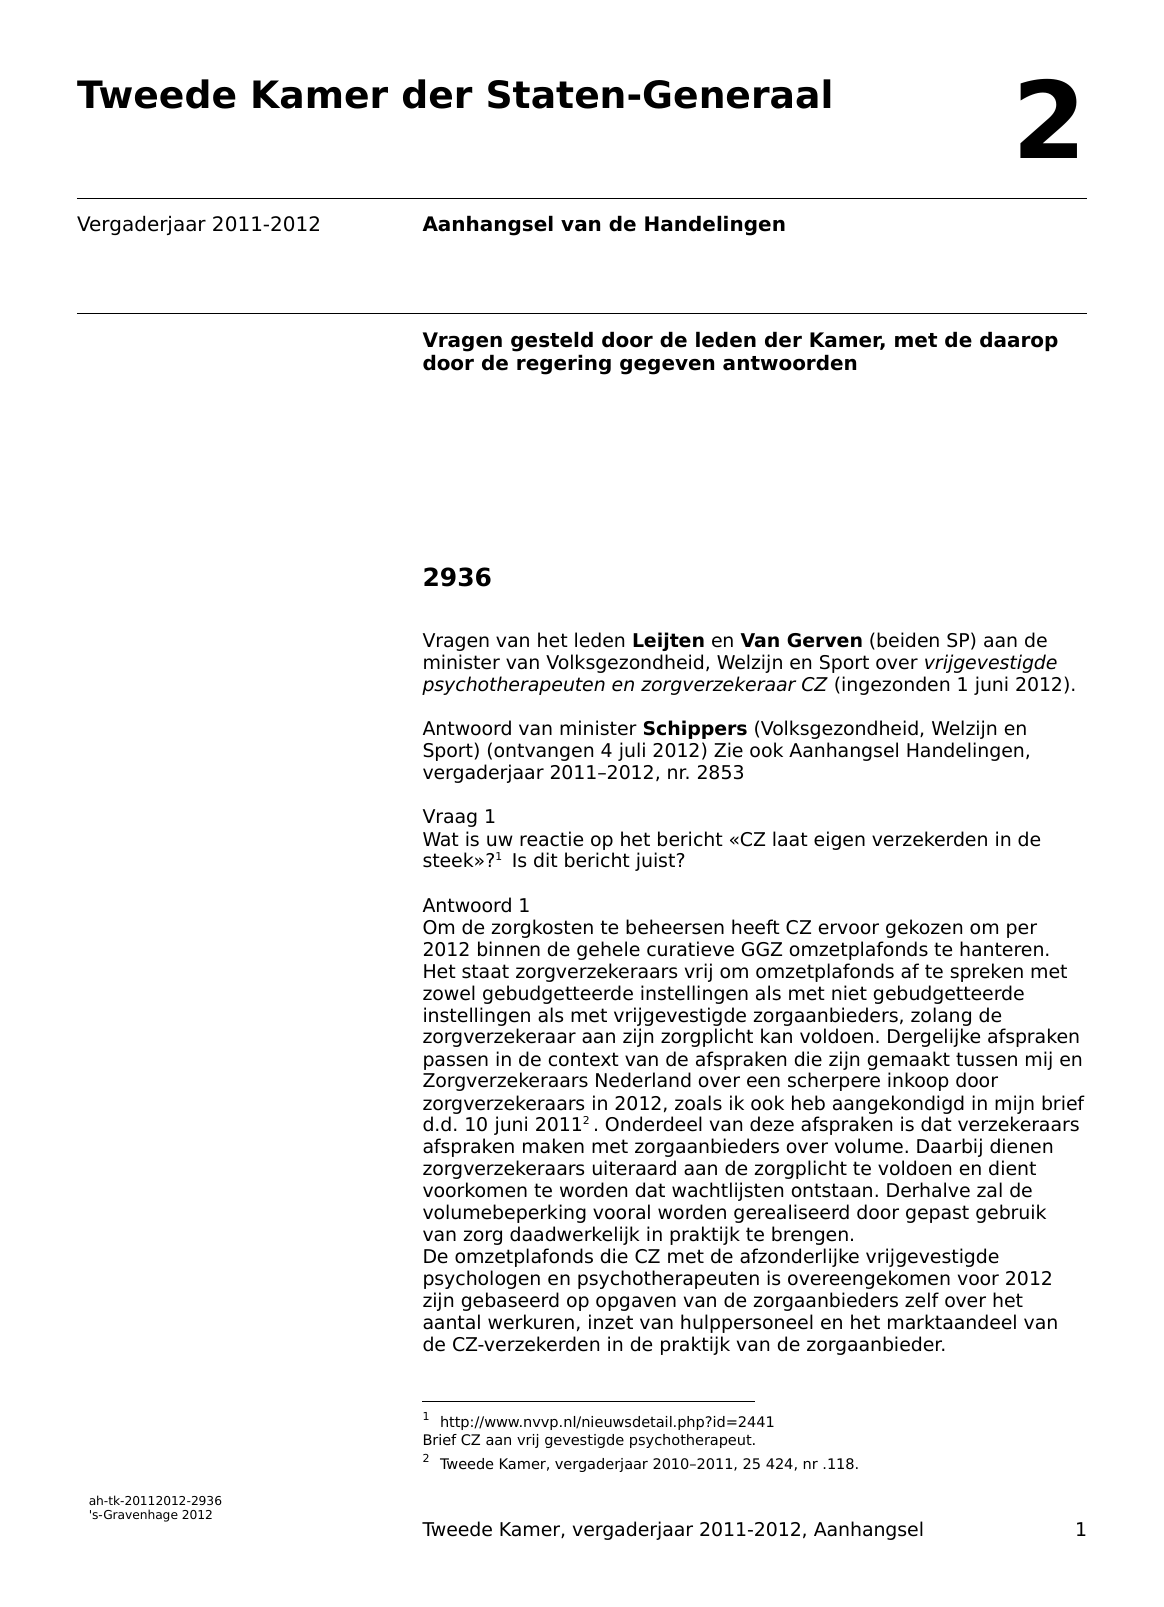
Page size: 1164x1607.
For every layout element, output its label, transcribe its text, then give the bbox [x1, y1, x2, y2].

text Vragen van het leden Leijten en Van Gerven (beiden SP) aan de minister van Volksgezondheid, Welzijn en Sport over vrijgevestigde psychotherapeuten en zorgverzekeraar CZ (ingezonden 1 juni 2012). [422, 630, 1087, 696]
text Tweede Kamer, vergaderjaar 2010–2011, 25 424, nr .118. [422, 1452, 1087, 1474]
text 's-Gravenhage 2012 [88, 1508, 323, 1522]
text Antwoord van minister Schippers (Volksgezondheid, Welzijn en Sport) (ontvangen 4 juli 2012) Zie ook Aanhangsel Handelingen, vergaderjaar 2011–2012, nr. 2853 [422, 718, 1087, 784]
text Wat is uw reactie op het bericht «CZ laat eigen verzekerden in de steek»? Is dit bericht juist? [422, 828, 1087, 872]
table_header 2 [886, 59, 1087, 198]
text Om de zorgkosten te beheersen heeft CZ ervoor gekozen om per 2012 binnen de gehele curatieve GGZ omzetplafonds te hanteren. Het staat zorgverzekeraars vrij om omzetplafonds af te spreken met zowel gebudgetteerde instellingen als met niet gebudgetteerde instellingen als met vrijgevestigde zorgaanbieders, zolang de zorgverzekeraar aan zijn zorgplicht kan voldoen. Dergelijke afspraken passen in de context van de afspraken die zijn gemaakt tussen mij en Zorgverzekeraars Nederland over een scherpere inkoop door zorgverzekeraars in 2012, zoals ik ook heb aangekondigd in mijn brief d.d. 10 juni 2011. Onderdeel van deze afspraken is dat verzekeraars afspraken maken met zorgaanbieders over volume. Daarbij dienen zorgverzekeraars uiteraard aan de zorgplicht te voldoen en dient voorkomen te worden dat wachtlijsten ontstaan. Derhalve zal de volumebeperking vooral worden gerealiseerd door gepast gebruik van zorg daadwerkelijk in praktijk te brengen. [422, 917, 1087, 1246]
table_cell [77, 314, 422, 375]
text Brief CZ aan vrij gevestigde psychotherapeut. [422, 1432, 1087, 1449]
text 2936 [422, 563, 1087, 592]
table_cell Vergaderjaar 2011-2012 [77, 199, 422, 313]
table_header Tweede Kamer der Staten-Generaal [77, 59, 886, 198]
text ah-tk-20112012-2936 [88, 1494, 323, 1508]
table_cell Vragen gesteld door de leden der Kamer, met de daarop door de regering gegeven antwoorden [422, 314, 1087, 375]
text http://www.nvvp.nl/nieuwsdetail.php?id=2441 [422, 1410, 1087, 1432]
table_cell Aanhangsel van de Handelingen [422, 199, 1087, 313]
text De omzetplafonds die CZ met de afzonderlijke vrijgevestigde psychologen en psychotherapeuten is overeengekomen voor 2012 zijn gebaseerd op opgaven van de zorgaanbieders zelf over het aantal werkuren, inzet van hulppersoneel en het marktaandeel van de CZ-verzekerden in de praktijk van de zorgaanbieder. [422, 1246, 1087, 1356]
text Vraag 1 [422, 806, 1087, 828]
text Antwoord 1 [422, 894, 1087, 917]
